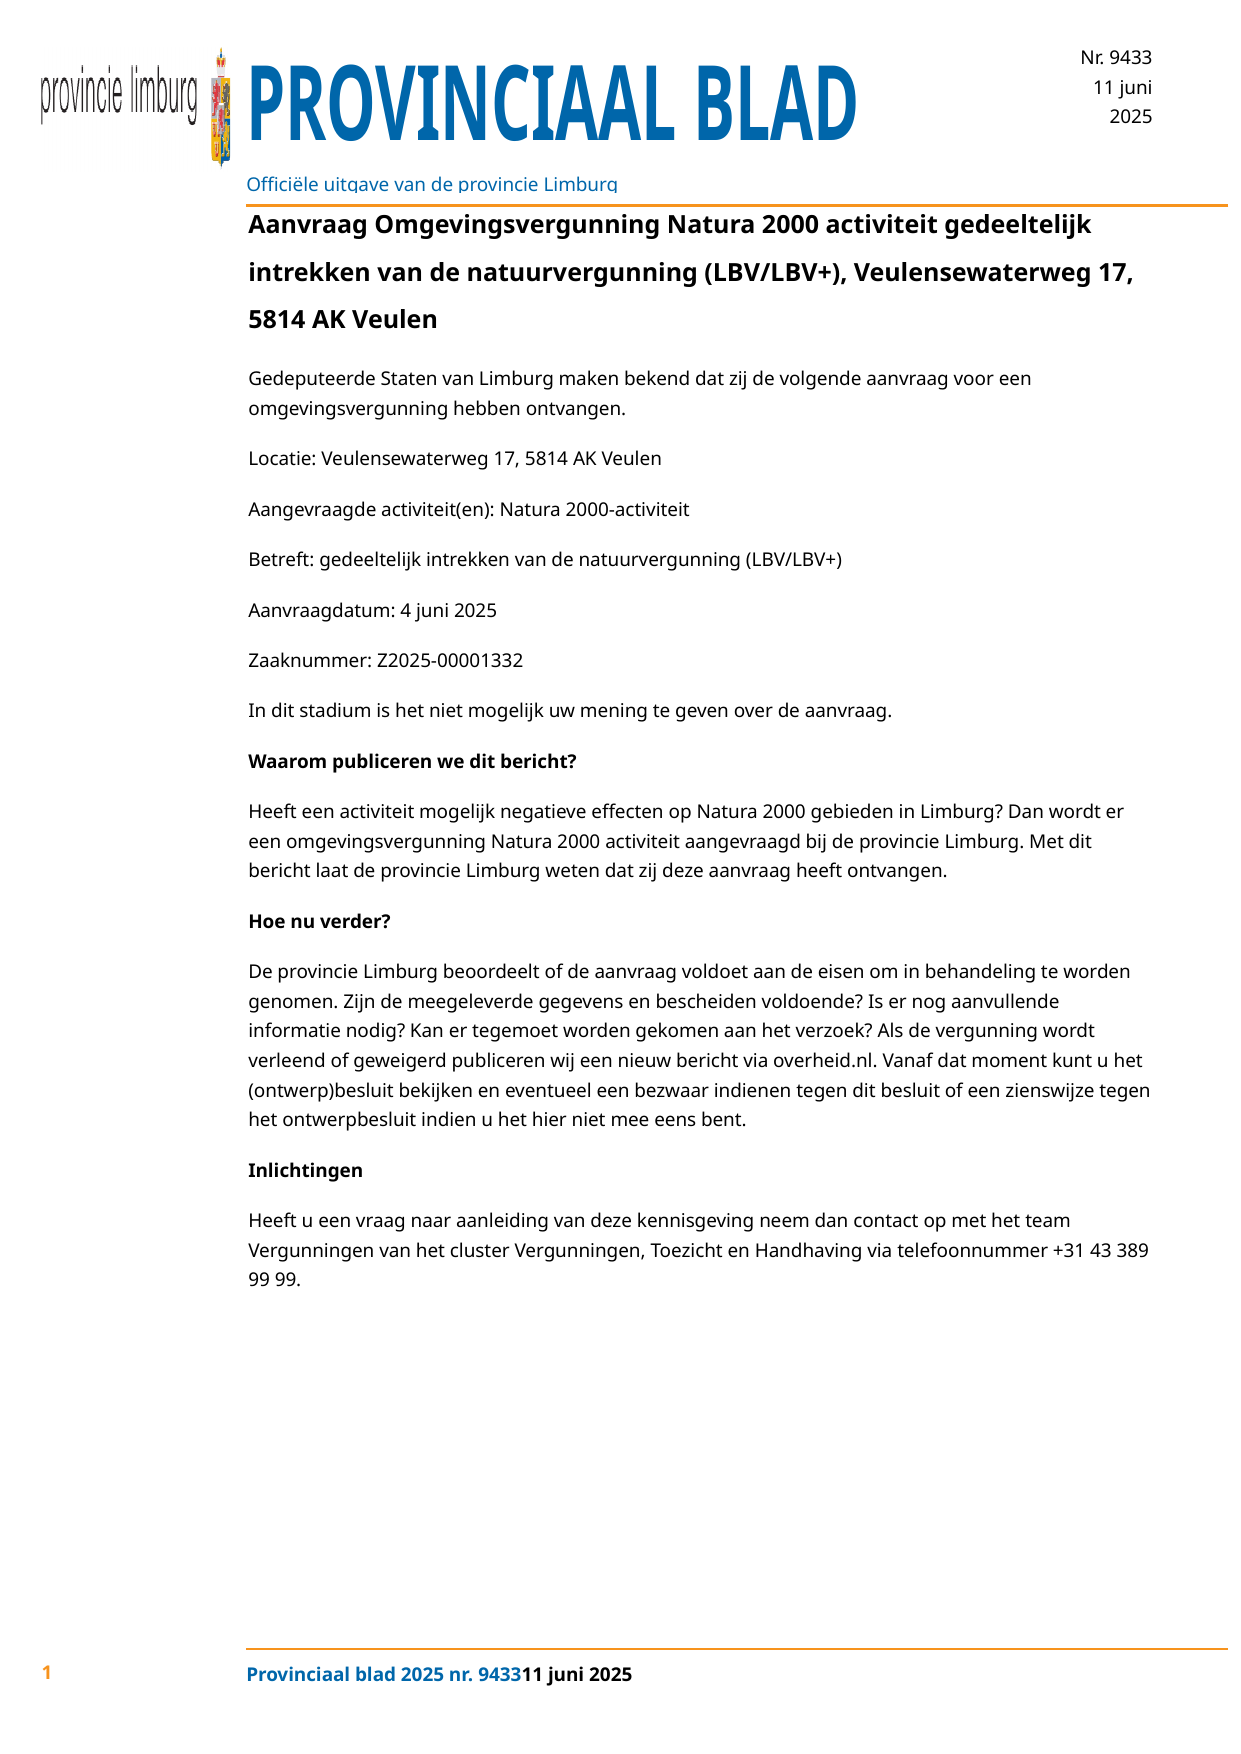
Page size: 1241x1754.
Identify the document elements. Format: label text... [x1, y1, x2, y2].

text Zaaknummer: Z2025-00001332 [248, 647, 1152, 673]
text Inlichtingen [248, 1157, 1152, 1182]
text Gedeputeerde Staten van Limburg maken bekend dat zij de volgende aanvraag voor een omgevingsvergunning hebben ontvangen. [248, 366, 1152, 421]
text Waarom publiceren we dit bericht? [248, 748, 1152, 774]
text In dit stadium is het niet mogelijk uw mening te geven over de aanvraag. [248, 698, 1152, 723]
text Heeft een activiteit mogelijk negatieve effecten op Natura 2000 gebieden in Limburg? Dan wordt er een omgevingsvergunning Natura 2000 activiteit aangevraagd bij de provincie Limburg. Met dit bericht laat de provincie Limburg weten dat zij deze aanvraag heeft ontvangen. [248, 798, 1152, 883]
text Aanvraag Omgevingsvergunning Natura 2000 activiteit gedeeltelijk intrekken van de natuurvergunning (LBV/LBV+), Veulensewaterweg 17, 5814 AK Veulen [248, 207, 1152, 336]
text Heeft u een vraag naar aanleiding van deze kennisgeving neem dan contact op met het team Vergunningen van het cluster Vergunningen, Toezicht en Handhaving via telefoonnummer +31 43 389 99 99. [248, 1207, 1152, 1292]
text Aanvraagdatum: 4 juni 2025 [248, 597, 1152, 622]
text De provincie Limburg beoordeelt of de aanvraag voldoet aan de eisen om in behandeling te worden genomen. Zijn de meegeleverde gegevens en bescheiden voldoende? Is er nog aanvullende informatie nodig? Kan er tegemoet worden gekomen aan het verzoek? Als de vergunning wordt verleend of geweigerd publiceren wij een nieuw bericht via overheid.nl. Vanaf dat moment kunt u het (ontwerp)besluit bekijken en eventueel een bezwaar indienen tegen dit besluit of een zienswijze tegen het ontwerpbesluit indien u het hier niet mee eens bent. [248, 958, 1152, 1132]
text Locatie: Veulensewaterweg 17, 5814 AK Veulen [248, 446, 1152, 471]
picture [41, 47, 231, 172]
text Hoe nu verder? [248, 908, 1152, 934]
text Aangevraagde activiteit(en): Natura 2000-activiteit [248, 496, 1152, 522]
text Betreft: gedeeltelijk intrekken van de natuurvergunning (LBV/LBV+) [248, 546, 1152, 572]
